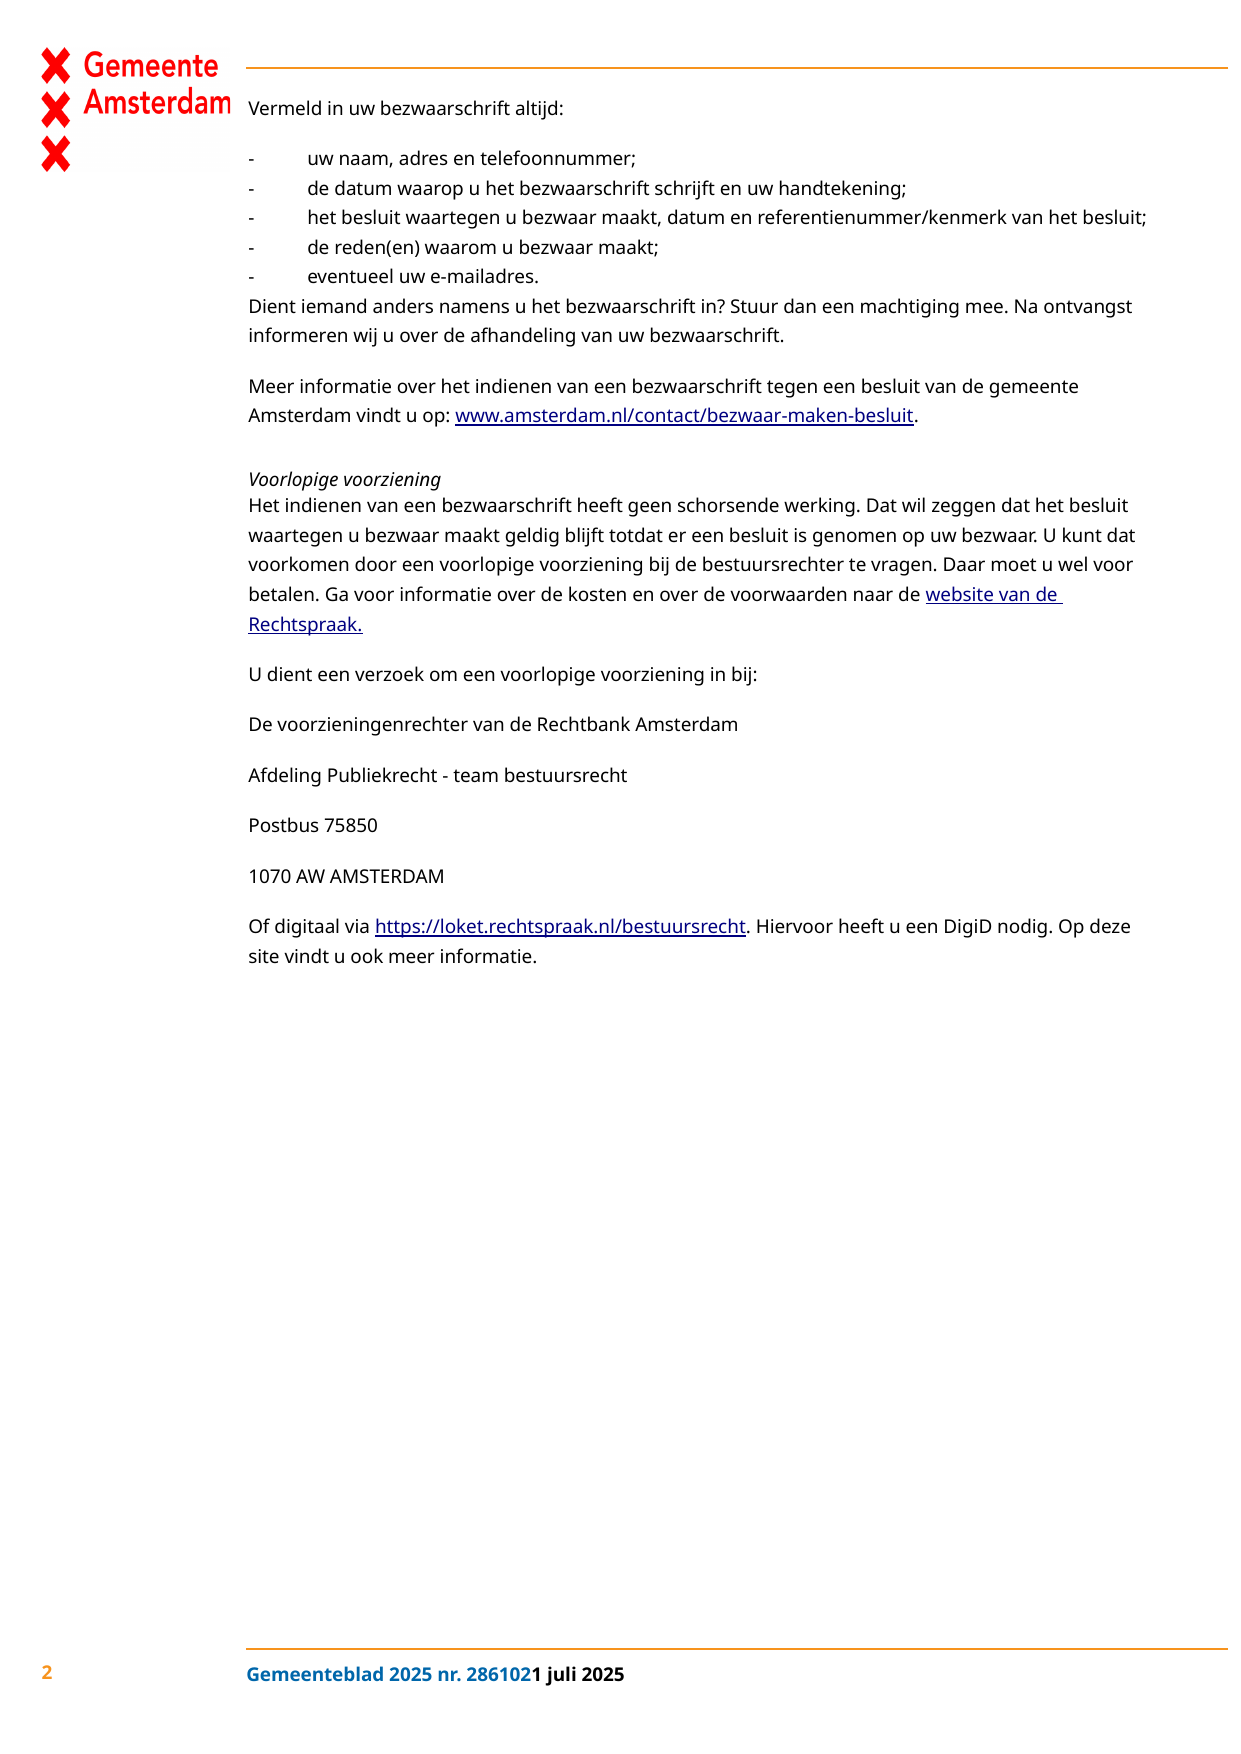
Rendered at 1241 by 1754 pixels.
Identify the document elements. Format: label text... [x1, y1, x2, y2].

text Postbus 75850 [248, 812, 1152, 838]
list de reden(en) waarom u bezwaar maakt; [248, 234, 1152, 260]
text Het indienen van een bezwaarschrift heeft geen schorsende werking. Dat wil zeggen dat het besluit waartegen u bezwaar maakt geldig blijft totdat er een besluit is genomen op uw bezwaar. U kunt dat voorkomen door een voorlopige voorziening bij de bestuursrechter te vragen. Daar moet u wel voor betalen. Ga voor informatie over de kosten en over de voorwaarden naar de website van de Rechtspraak. [248, 492, 1152, 636]
text Dient iemand anders namens u het bezwaarschrift in? Stuur dan een machtiging mee. Na ontvangst informeren wij u over de afhandeling van uw bezwaarschrift. [248, 293, 1152, 348]
list eventueel uw e-mailadres. [248, 263, 1152, 289]
text De voorzieningenrechter van de Rechtbank Amsterdam [248, 712, 1152, 737]
text Afdeling Publiekrecht - team bestuursrecht [248, 762, 1152, 788]
text Vermeld in uw bezwaarschrift altijd: [248, 95, 1152, 121]
text Meer informatie over het indienen van een bezwaarschrift tegen een besluit van de gemeente Amsterdam vindt u op: www.amsterdam.nl/contact/bezwaar-maken-besluit. [248, 373, 1152, 428]
picture [41, 47, 231, 172]
text U dient een verzoek om een voorlopige voorziening in bij: [248, 661, 1152, 687]
list het besluit waartegen u bezwaar maakt, datum en referentienummer/kenmerk van het besluit; [248, 204, 1152, 230]
list de datum waarop u het bezwaarschrift schrijft en uw handtekening; [248, 175, 1152, 201]
text Of digitaal via https://loket.rechtspraak.nl/bestuursrecht. Hiervoor heeft u een DigiD nodig. Op deze site vindt u ook meer informatie. [248, 913, 1152, 968]
text Voorlopige voorziening [248, 467, 1152, 492]
text 1070 AW AMSTERDAM [248, 863, 1152, 888]
list uw naam, adres en telefoonnummer; [248, 145, 1152, 171]
